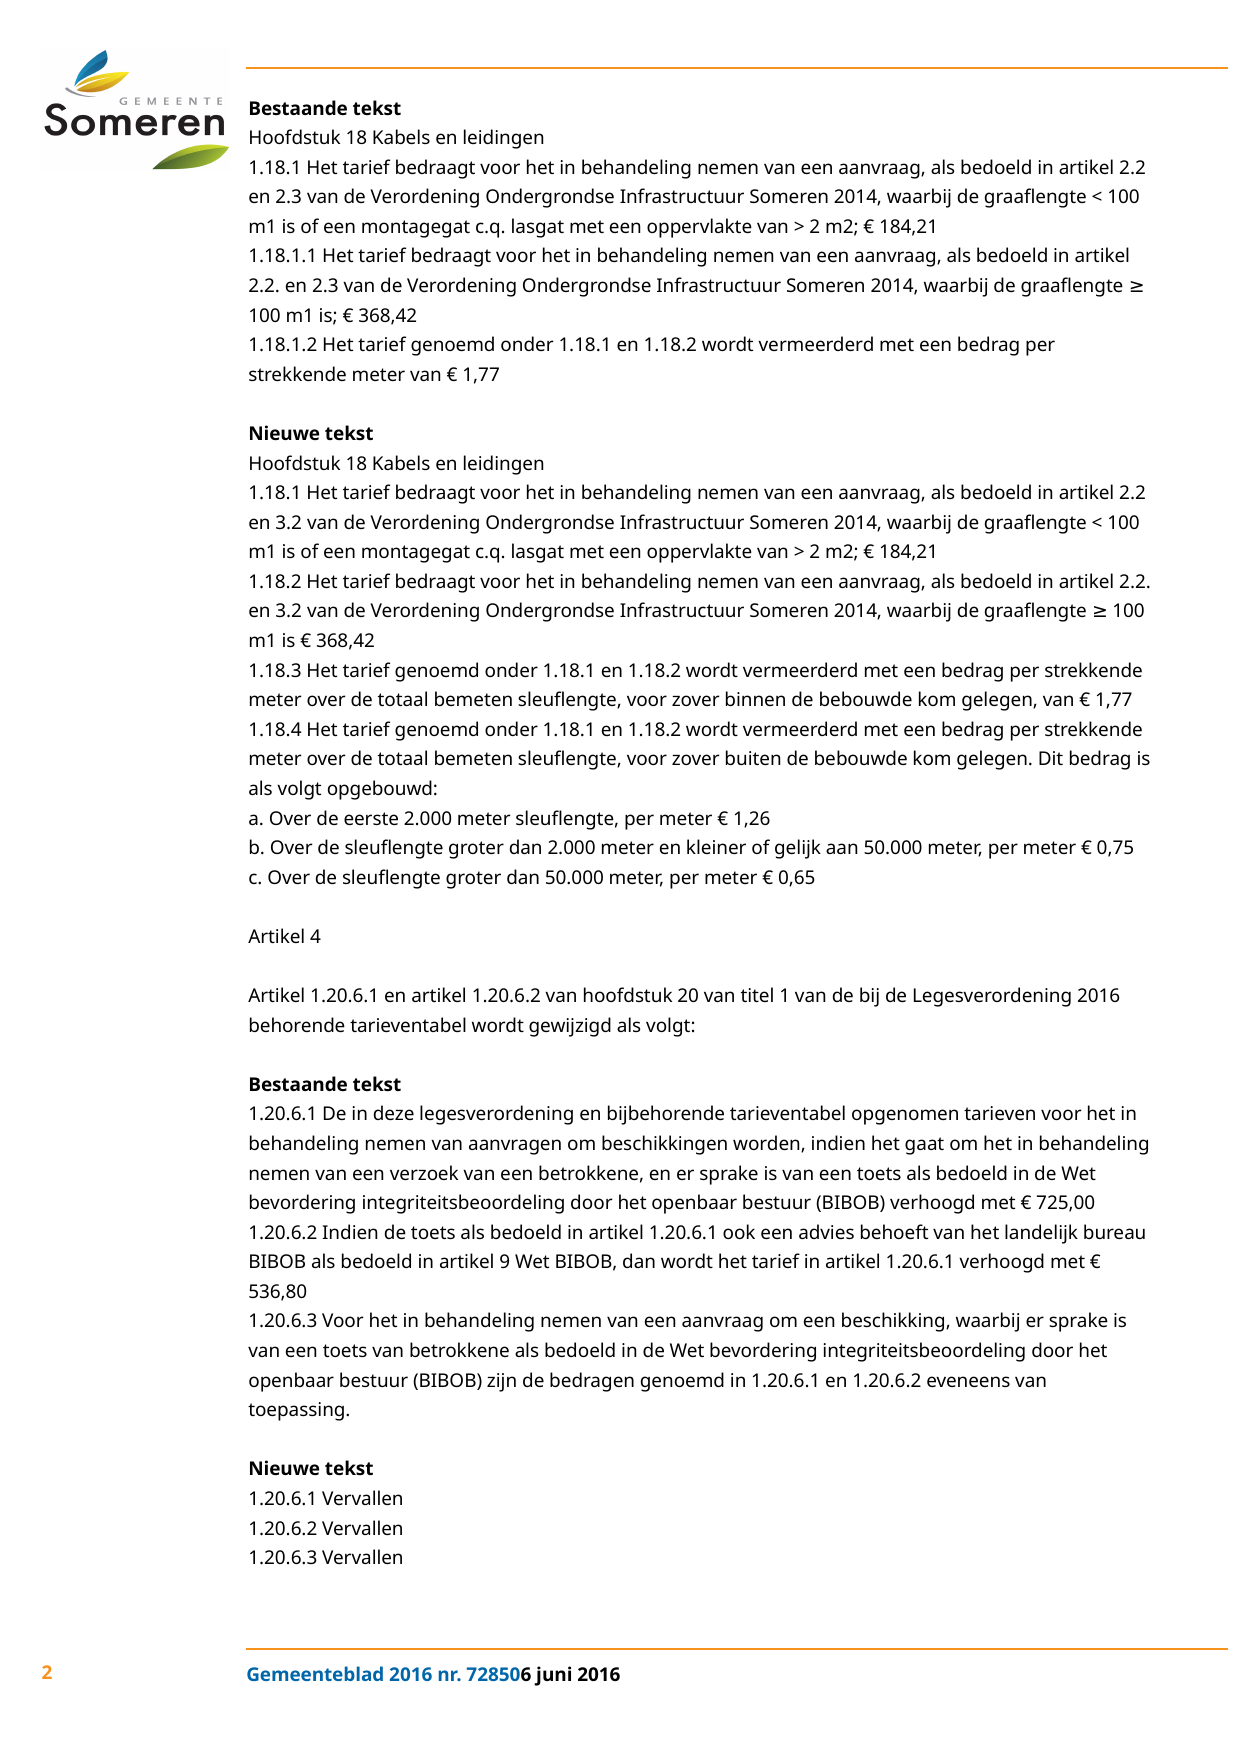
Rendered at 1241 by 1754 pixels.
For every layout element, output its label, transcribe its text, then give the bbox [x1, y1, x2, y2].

text 1.20.6.3 Vervallen [248, 1544, 1152, 1570]
text Hoofdstuk 18 Kabels en leidingen [248, 450, 1152, 476]
text 1.18.1 Het tarief bedraagt voor het in behandeling nemen van een aanvraag, als bedoeld in artikel 2.2 en 3.2 van de Verordening Ondergrondse Infrastructuur Someren 2014, waarbij de graaflengte < 100 m1 is of een montagegat c.q. lasgat met een oppervlakte van > 2 m2; € 184,21 [248, 479, 1152, 564]
picture [41, 47, 231, 172]
text 1.18.1.2 Het tarief genoemd onder 1.18.1 en 1.18.2 wordt vermeerderd met een bedrag per strekkende meter van € 1,77 [248, 331, 1152, 387]
text a. Over de eerste 2.000 meter sleuflengte, per meter € 1,26 [248, 805, 1152, 831]
text 1.18.3 Het tarief genoemd onder 1.18.1 en 1.18.2 wordt vermeerderd met een bedrag per strekkende meter over de totaal bemeten sleuflengte, voor zover binnen de bebouwde kom gelegen, van € 1,77 [248, 657, 1152, 712]
text 1.20.6.2 Vervallen [248, 1515, 1152, 1541]
text 1.20.6.2 Indien de toets als bedoeld in artikel 1.20.6.1 ook een advies behoeft van het landelijk bureau BIBOB als bedoeld in artikel 9 Wet BIBOB, dan wordt het tarief in artikel 1.20.6.1 verhoogd met € 536,80 [248, 1219, 1152, 1304]
text 1.20.6.3 Voor het in behandeling nemen van een aanvraag om een beschikking, waarbij er sprake is van een toets van betrokkene als bedoeld in de Wet bevordering integriteitsbeoordeling door het openbaar bestuur (BIBOB) zijn de bedragen genoemd in 1.20.6.1 en 1.20.6.2 eveneens van toepassing. [248, 1308, 1152, 1422]
text Nieuwe tekst [248, 1456, 1152, 1481]
text Nieuwe tekst [248, 420, 1152, 446]
text 1.18.4 Het tarief genoemd onder 1.18.1 en 1.18.2 wordt vermeerderd met een bedrag per strekkende meter over de totaal bemeten sleuflengte, voor zover buiten de bebouwde kom gelegen. Dit bedrag is als volgt opgebouwd: [248, 716, 1152, 801]
text b. Over de sleuflengte groter dan 2.000 meter en kleiner of gelijk aan 50.000 meter, per meter € 0,75 [248, 834, 1152, 860]
text Artikel 4 [248, 923, 1152, 949]
text Hoofdstuk 18 Kabels en leidingen [248, 124, 1152, 150]
text c. Over de sleuflengte groter dan 50.000 meter, per meter € 0,65 [248, 864, 1152, 890]
text 1.20.6.1 De in deze legesverordening en bijbehorende tarieventabel opgenomen tarieven voor het in behandeling nemen van aanvragen om beschikkingen worden, indien het gaat om het in behandeling nemen van een verzoek van een betrokkene, en er sprake is van een toets als bedoeld in de Wet bevordering integriteitsbeoordeling door het openbaar bestuur (BIBOB) verhoogd met € 725,00 [248, 1101, 1152, 1215]
text 1.20.6.1 Vervallen [248, 1485, 1152, 1511]
text Artikel 1.20.6.1 en artikel 1.20.6.2 van hoofdstuk 20 van titel 1 van de bij de Legesverordening 2016 behorende tarieventabel wordt gewijzigd als volgt: [248, 982, 1152, 1038]
text 1.18.2 Het tarief bedraagt voor het in behandeling nemen van een aanvraag, als bedoeld in artikel 2.2. en 3.2 van de Verordening Ondergrondse Infrastructuur Someren 2014, waarbij de graaflengte ≥ 100 m1 is € 368,42 [248, 568, 1152, 653]
text 1.18.1 Het tarief bedraagt voor het in behandeling nemen van een aanvraag, als bedoeld in artikel 2.2 en 2.3 van de Verordening Ondergrondse Infrastructuur Someren 2014, waarbij de graaflengte < 100 m1 is of een montagegat c.q. lasgat met een oppervlakte van > 2 m2; € 184,21 [248, 154, 1152, 239]
text Bestaande tekst [248, 1071, 1152, 1097]
text Bestaande tekst [248, 95, 1152, 121]
text 1.18.1.1 Het tarief bedraagt voor het in behandeling nemen van een aanvraag, als bedoeld in artikel 2.2. en 2.3 van de Verordening Ondergrondse Infrastructuur Someren 2014, waarbij de graaflengte ≥ 100 m1 is; € 368,42 [248, 243, 1152, 328]
